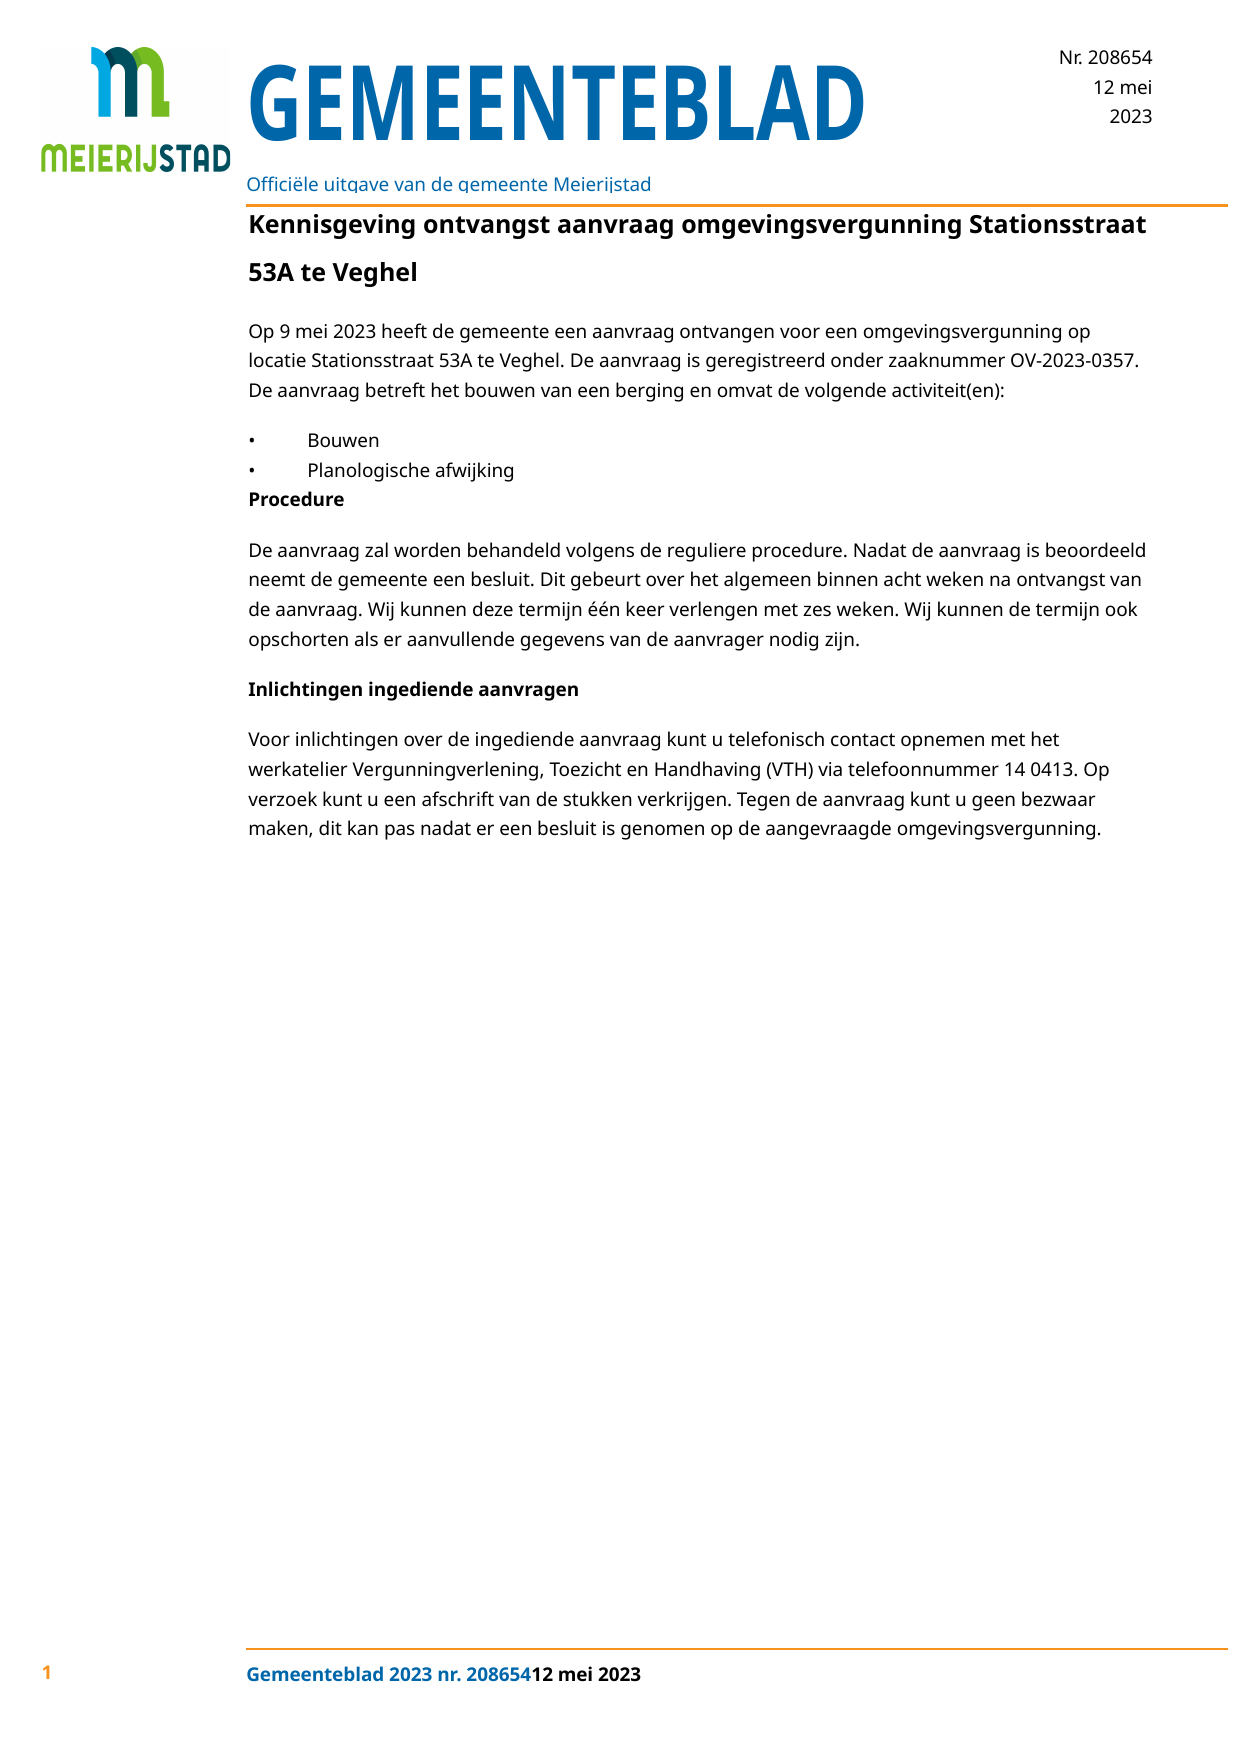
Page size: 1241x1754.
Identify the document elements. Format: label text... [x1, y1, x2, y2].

picture [41, 47, 231, 172]
text Voor inlichtingen over de ingediende aanvraag kunt u telefonisch contact opnemen met het werkatelier Vergunningverlening, Toezicht en Handhaving (VTH) via telefoonnummer 14 0413. Op verzoek kunt u een afschrift van de stukken verkrijgen. Tegen de aanvraag kunt u geen bezwaar maken, dit kan pas nadat er een besluit is genomen op de aangevraagde omgevingsvergunning. [248, 727, 1152, 841]
list Bouwen [248, 427, 1152, 453]
list Planologische afwijking [248, 457, 1152, 483]
text Inlichtingen ingediende aanvragen [248, 676, 1152, 702]
text Procedure [248, 487, 1152, 512]
text De aanvraag zal worden behandeld volgens de reguliere procedure. Nadat de aanvraag is beoordeeld neemt de gemeente een besluit. Dit gebeurt over het algemeen binnen acht weken na ontvangst van de aanvraag. Wij kunnen deze termijn één keer verlengen met zes weken. Wij kunnen de termijn ook opschorten als er aanvullende gegevens van de aanvrager nodig zijn. [248, 537, 1152, 652]
text Kennisgeving ontvangst aanvraag omgevingsvergunning Stationsstraat 53A te Veghel [248, 207, 1152, 288]
text Op 9 mei 2023 heeft de gemeente een aanvraag ontvangen voor een omgevingsvergunning op locatie Stationsstraat 53A te Veghel. De aanvraag is geregistreerd onder zaaknummer OV-2023-0357. De aanvraag betreft het bouwen van een berging en omvat de volgende activiteit(en): [248, 318, 1152, 403]
